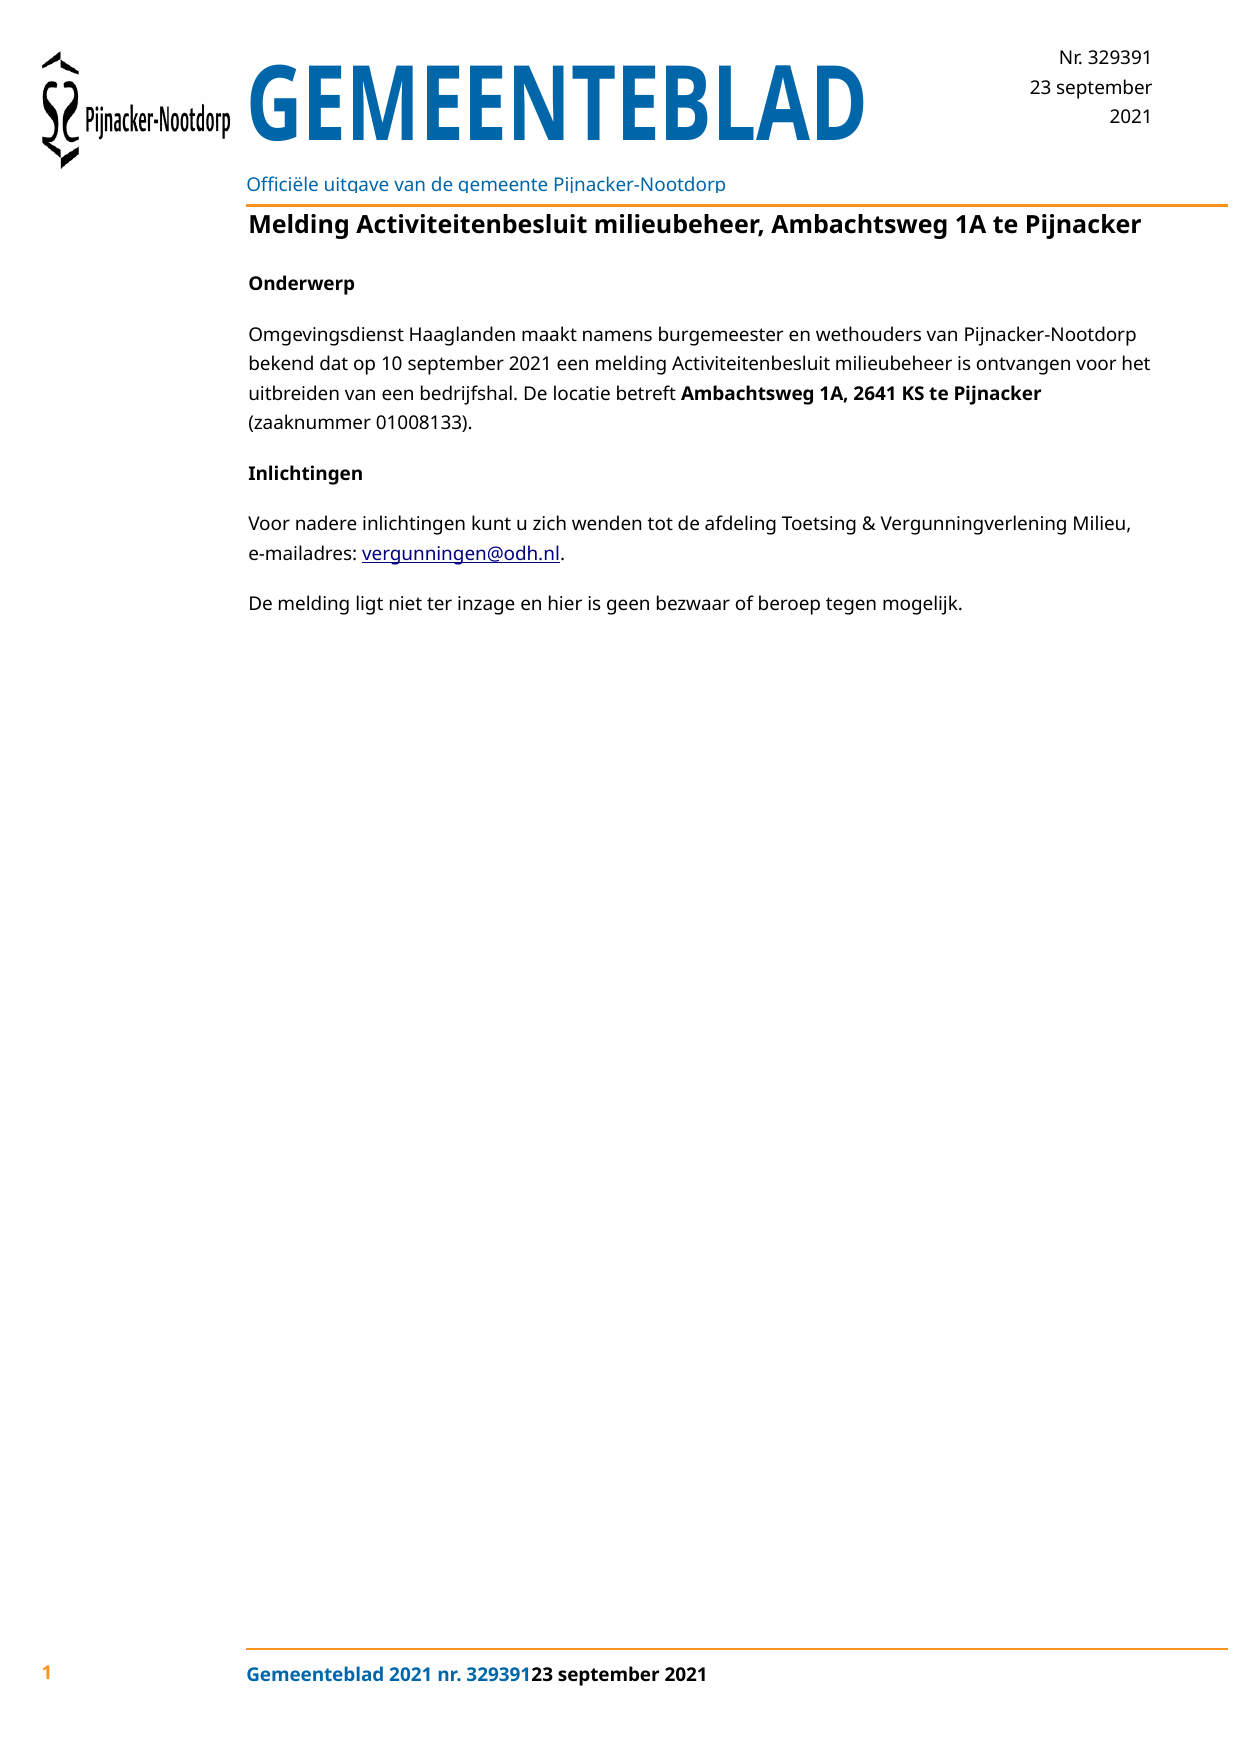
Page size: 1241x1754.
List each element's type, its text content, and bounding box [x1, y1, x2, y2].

text Omgevingsdienst Haaglanden maakt namens burgemeester en wethouders van Pijnacker-Nootdorp bekend dat op 10 september 2021 een melding Activiteitenbesluit milieubeheer is ontvangen voor het uitbreiden van een bedrijfshal. De locatie betreft Ambachtsweg 1A, 2641 KS te Pijnacker (zaaknummer 01008133). [248, 321, 1152, 435]
picture [41, 47, 231, 172]
text Melding Activiteitenbesluit milieubeheer, Ambachtsweg 1A te Pijnacker [248, 207, 1152, 241]
text De melding ligt niet ter inzage en hier is geen bezwaar of beroep tegen mogelijk. [248, 590, 1152, 616]
text Inlichtingen [248, 460, 1152, 486]
text Onderwerp [248, 270, 1152, 296]
text Voor nadere inlichtingen kunt u zich wenden tot de afdeling Toetsing & Vergunningverlening Milieu, e-mailadres: vergunningen@odh.nl. [248, 510, 1152, 566]
